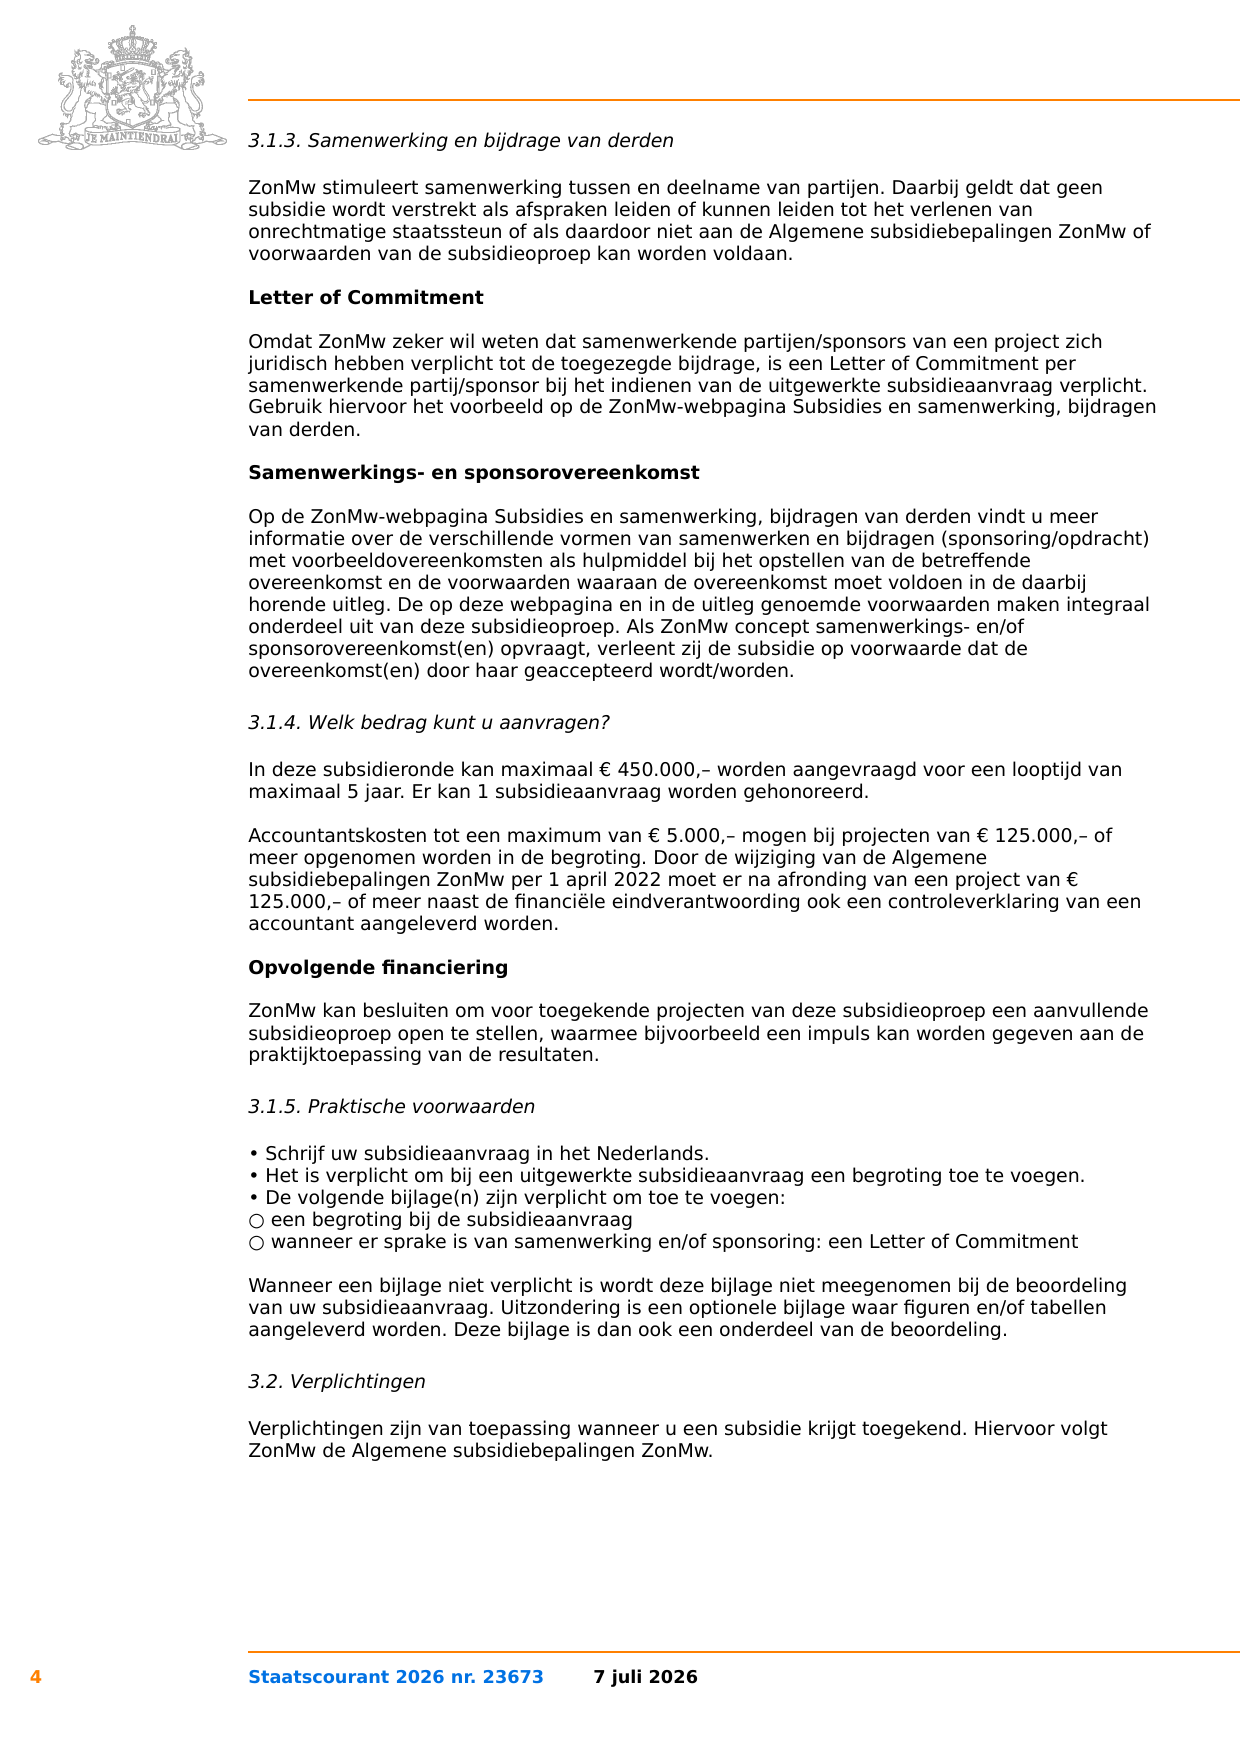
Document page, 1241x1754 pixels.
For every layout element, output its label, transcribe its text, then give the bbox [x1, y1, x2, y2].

text In deze subsidieronde kan maximaal € 450.000,– worden aangevraagd voor een looptijd van maximaal 5 jaar. Er kan 1 subsidieaanvraag worden gehonoreerd. [248, 759, 1163, 803]
text Omdat ZonMw zeker wil weten dat samenwerkende partijen/sponsors van een project zich juridisch hebben verplicht tot de toegezegde bijdrage, is een Letter of Commitment per samenwerkende partij/sponsor bij het indienen van de uitgewerkte subsidieaanvraag verplicht. Gebruik hiervoor het voorbeeld op de ZonMw-webpagina Subsidies en samenwerking, bijdragen van derden. [248, 331, 1163, 440]
text Wanneer een bijlage niet verplicht is wordt deze bijlage niet meegenomen bij de beoordeling van uw subsidieaanvraag. Uitzondering is een optionele bijlage waar figuren en/of tabellen aangeleverd worden. Deze bijlage is dan ook een onderdeel van de beoordeling. [248, 1275, 1163, 1341]
text ZonMw kan besluiten om voor toegekende projecten van deze subsidieoproep een aanvullende subsidieoproep open te stellen, waarmee bijvoorbeeld een impuls kan worden gegeven aan de praktijktoepassing van de resultaten. [248, 1000, 1163, 1066]
subtitle 3.2. Verplichtingen [248, 1371, 1163, 1393]
subtitle Letter of Commitment [248, 287, 1163, 309]
text • Schrijf uw subsidieaanvraag in het Nederlands. [248, 1143, 1163, 1165]
text Verplichtingen zijn van toepassing wanneer u een subsidie krijgt toegekend. Hiervoor volgt ZonMw de Algemene subsidiebepalingen ZonMw. [248, 1418, 1163, 1462]
text • Het is verplicht om bij een uitgewerkte subsidieaanvraag een begroting toe te voegen. [248, 1165, 1163, 1187]
picture [38, 25, 227, 150]
text Op de ZonMw-webpagina Subsidies en samenwerking, bijdragen van derden vindt u meer informatie over de verschillende vormen van samenwerken en bijdragen (sponsoring/opdracht) met voorbeeldovereenkomsten als hulpmiddel bij het opstellen van de betreffende overeenkomst en de voorwaarden waaraan de overeenkomst moet voldoen in de daarbij horende uitleg. De op deze webpagina en in de uitleg genoemde voorwaarden maken integraal onderdeel uit van deze subsidieoproep. Als ZonMw concept samenwerkings- en/of sponsorovereenkomst(en) opvraagt, verleent zij de subsidie op voorwaarde dat de overeenkomst(en) door haar geaccepteerd wordt/worden. [248, 506, 1163, 682]
subtitle Samenwerkings- en sponsorovereenkomst [248, 462, 1163, 484]
subtitle 3.1.3. Samenwerking en bijdrage van derden [248, 130, 1163, 152]
subtitle 3.1.4. Welk bedrag kunt u aanvragen? [248, 712, 1163, 734]
subtitle 3.1.5. Praktische voorwaarden [248, 1096, 1163, 1118]
text Accountantskosten tot een maximum van € 5.000,– mogen bij projecten van € 125.000,– of meer opgenomen worden in de begroting. Door de wijziging van de Algemene subsidiebepalingen ZonMw per 1 april 2022 moet er na afronding van een project van € 125.000,– of meer naast de financiële eindverantwoording ook een controleverklaring van een accountant aangeleverd worden. [248, 825, 1163, 935]
subtitle Opvolgende financiering [248, 957, 1163, 978]
text ○ een begroting bij de subsidieaanvraag [248, 1209, 1163, 1231]
text ○ wanneer er sprake is van samenwerking en/of sponsoring: een Letter of Commitment [248, 1231, 1163, 1253]
text ZonMw stimuleert samenwerking tussen en deelname van partijen. Daarbij geldt dat geen subsidie wordt verstrekt als afspraken leiden of kunnen leiden tot het verlenen van onrechtmatige staatssteun of als daardoor niet aan de Algemene subsidiebepalingen ZonMw of voorwaarden van de subsidieoproep kan worden voldaan. [248, 177, 1163, 265]
text • De volgende bijlage(n) zijn verplicht om toe te voegen: [248, 1187, 1163, 1209]
